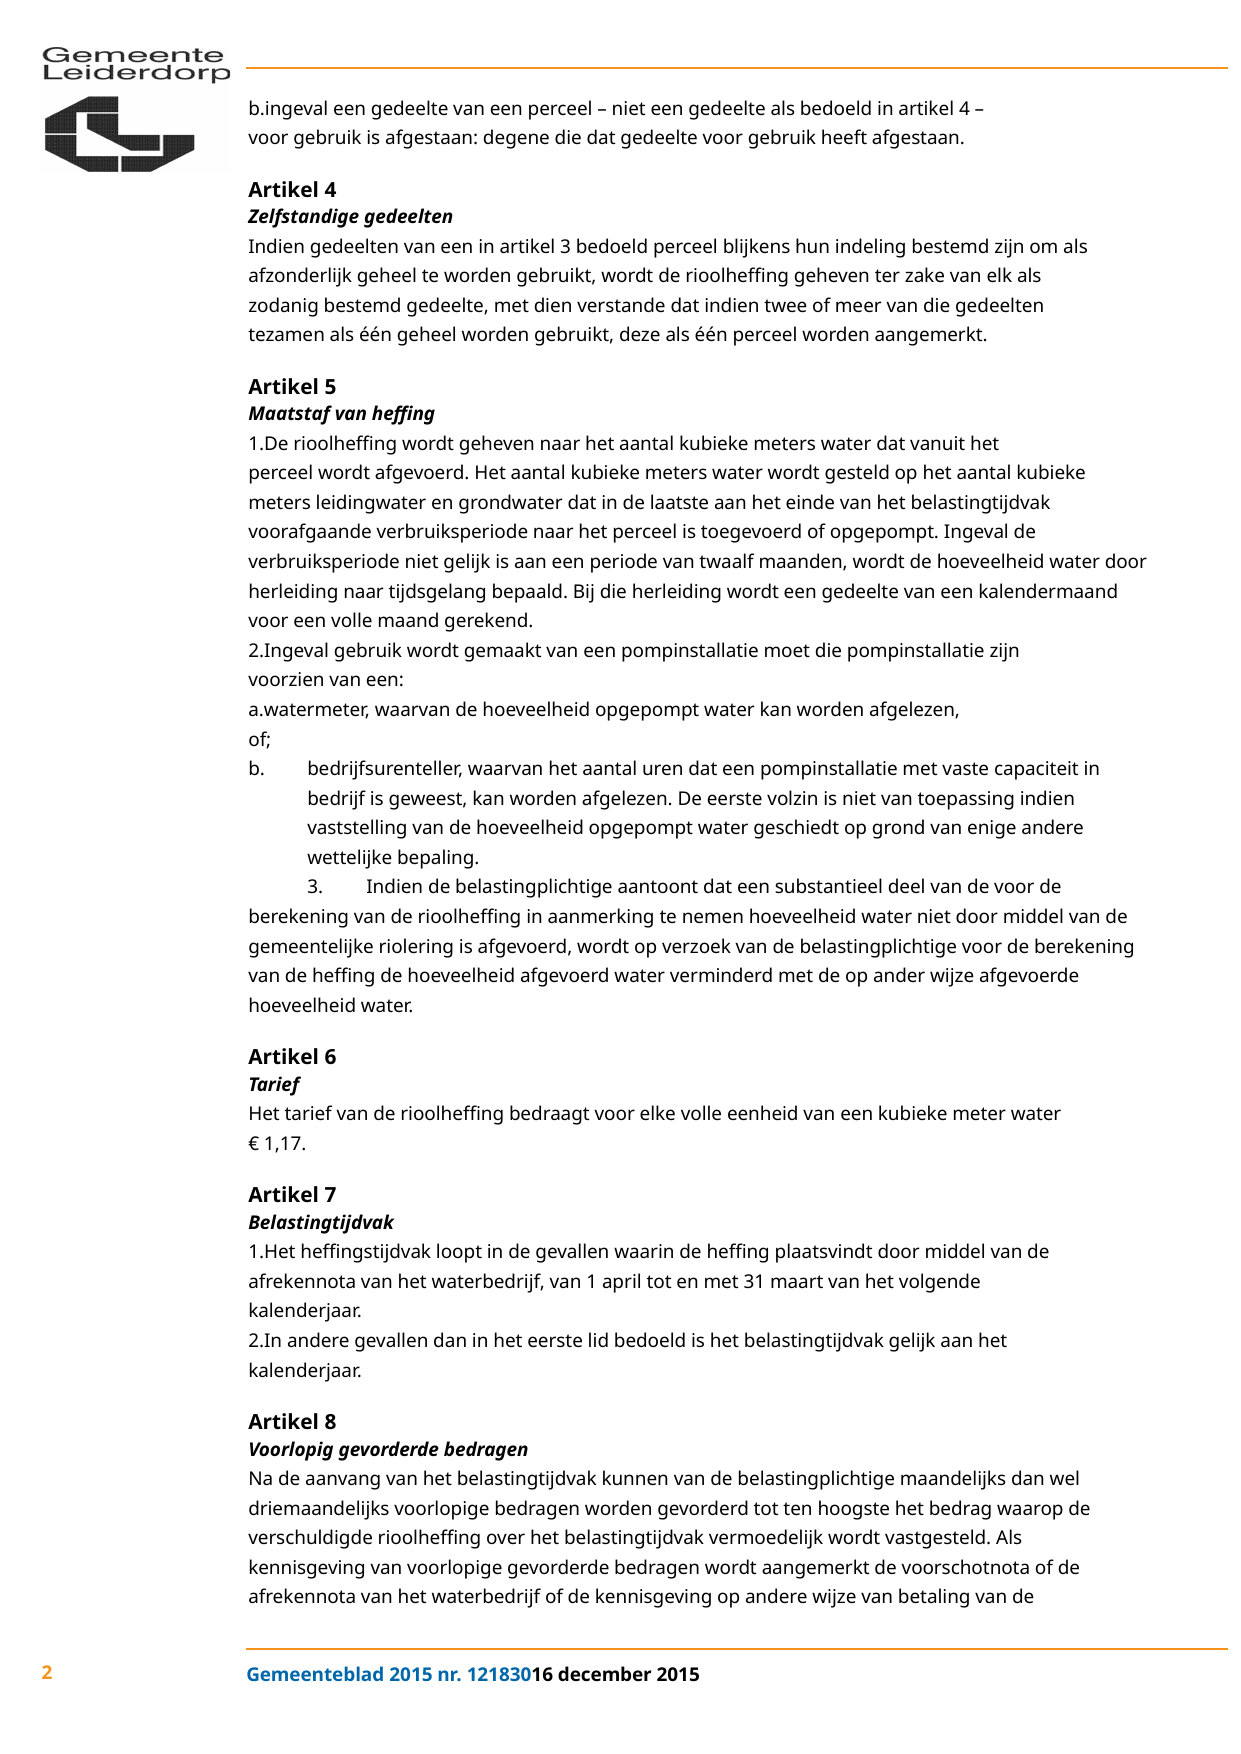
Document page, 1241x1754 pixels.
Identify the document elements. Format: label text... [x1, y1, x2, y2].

list Indien de belastingplichtige aantoont dat een substantieel deel van de voor de [307, 874, 1152, 899]
text 2.Ingeval gebruik wordt gemaakt van een pompinstallatie moet die pompinstallatie zijn [248, 637, 1152, 663]
text 1.De rioolheffing wordt geheven naar het aantal kubieke meters water dat vanuit het [248, 430, 1152, 456]
text voor gebruik is afgestaan: degene die dat gedeelte voor gebruik heeft afgestaan. [248, 124, 1152, 150]
text Artikel 5 [248, 372, 1152, 400]
text Artikel 4 [248, 175, 1152, 203]
text voorzien van een: [248, 667, 1152, 692]
text Na de aanvang van het belastingtijdvak kunnen van de belastingplichtige maandelijks dan wel [248, 1465, 1152, 1491]
list bedrijfsurenteller, waarvan het aantal uren dat een pompinstallatie met vaste capaciteit in bedrijf is geweest, kan worden afgelezen. De eerste volzin is niet van toepassing indien vaststelling van de hoeveelheid opgepompt water geschiedt op grond van enige andere wettelijke bepaling. [248, 755, 1152, 870]
text berekening van de rioolheffing in aanmerking te nemen hoeveelheid water niet door middel van de gemeentelijke riolering is afgevoerd, wordt op verzoek van de belastingplichtige voor de berekening van de heffing de hoeveelheid afgevoerd water verminderd met de op ander wijze afgevoerde hoeveelheid water. [248, 903, 1152, 1018]
text b.ingeval een gedeelte van een perceel – niet een gedeelte als bedoeld in artikel 4 – [248, 95, 1152, 121]
text afrekennota van het waterbedrijf, van 1 april tot en met 31 maart van het volgende [248, 1268, 1152, 1294]
text Belastingtijdvak [248, 1209, 1152, 1235]
text Artikel 6 [248, 1042, 1152, 1071]
text perceel wordt afgevoerd. Het aantal kubieke meters water wordt gesteld op het aantal kubieke meters leidingwater en grondwater dat in de laatste aan het einde van het belastingtijdvak voorafgaande verbruiksperiode naar het perceel is toegevoerd of opgepompt. Ingeval de verbruiksperiode niet gelijk is aan een periode van twaalf maanden, wordt de hoeveelheid water door herleiding naar tijdsgelang bepaald. Bij die herleiding wordt een gedeelte van een kalendermaand voor een volle maand gerekend. [248, 459, 1152, 633]
text Tarief [248, 1071, 1152, 1097]
text € 1,17. [248, 1130, 1152, 1156]
text of; [248, 726, 1152, 752]
text afzonderlijk geheel te worden gebruikt, wordt de rioolheffing geheven ter zake van elk als [248, 262, 1152, 288]
text Artikel 8 [248, 1407, 1152, 1436]
text Zelfstandige gedeelten [248, 203, 1152, 229]
text afrekennota van het waterbedrijf of de kennisgeving op andere wijze van betaling van de [248, 1584, 1152, 1609]
text zodanig bestemd gedeelte, met dien verstande dat indien twee of meer van die gedeelten [248, 292, 1152, 318]
text kennisgeving van voorlopige gevorderde bedragen wordt aangemerkt de voorschotnota of de [248, 1554, 1152, 1580]
text 1.Het heffingstijdvak loopt in de gevallen waarin de heffing plaatsvindt door middel van de [248, 1238, 1152, 1264]
text Voorlopig gevorderde bedragen [248, 1436, 1152, 1461]
text 2.In andere gevallen dan in het eerste lid bedoeld is het belastingtijdvak gelijk aan het [248, 1327, 1152, 1353]
text driemaandelijks voorlopige bedragen worden gevorderd tot ten hoogste het bedrag waarop de [248, 1495, 1152, 1521]
text Artikel 7 [248, 1181, 1152, 1209]
text verschuldigde rioolheffing over het belastingtijdvak vermoedelijk wordt vastgesteld. Als [248, 1524, 1152, 1550]
text kalenderjaar. [248, 1298, 1152, 1323]
text Maatstaf van heffing [248, 400, 1152, 426]
text tezamen als één geheel worden gebruikt, deze als één perceel worden aangemerkt. [248, 322, 1152, 347]
text kalenderjaar. [248, 1357, 1152, 1383]
text Indien gedeelten van een in artikel 3 bedoeld perceel blijkens hun indeling bestemd zijn om als [248, 233, 1152, 258]
text Het tarief van de rioolheffing bedraagt voor elke volle eenheid van een kubieke meter water [248, 1101, 1152, 1126]
text a.watermeter, waarvan de hoeveelheid opgepompt water kan worden afgelezen, [248, 696, 1152, 722]
picture [41, 47, 231, 172]
